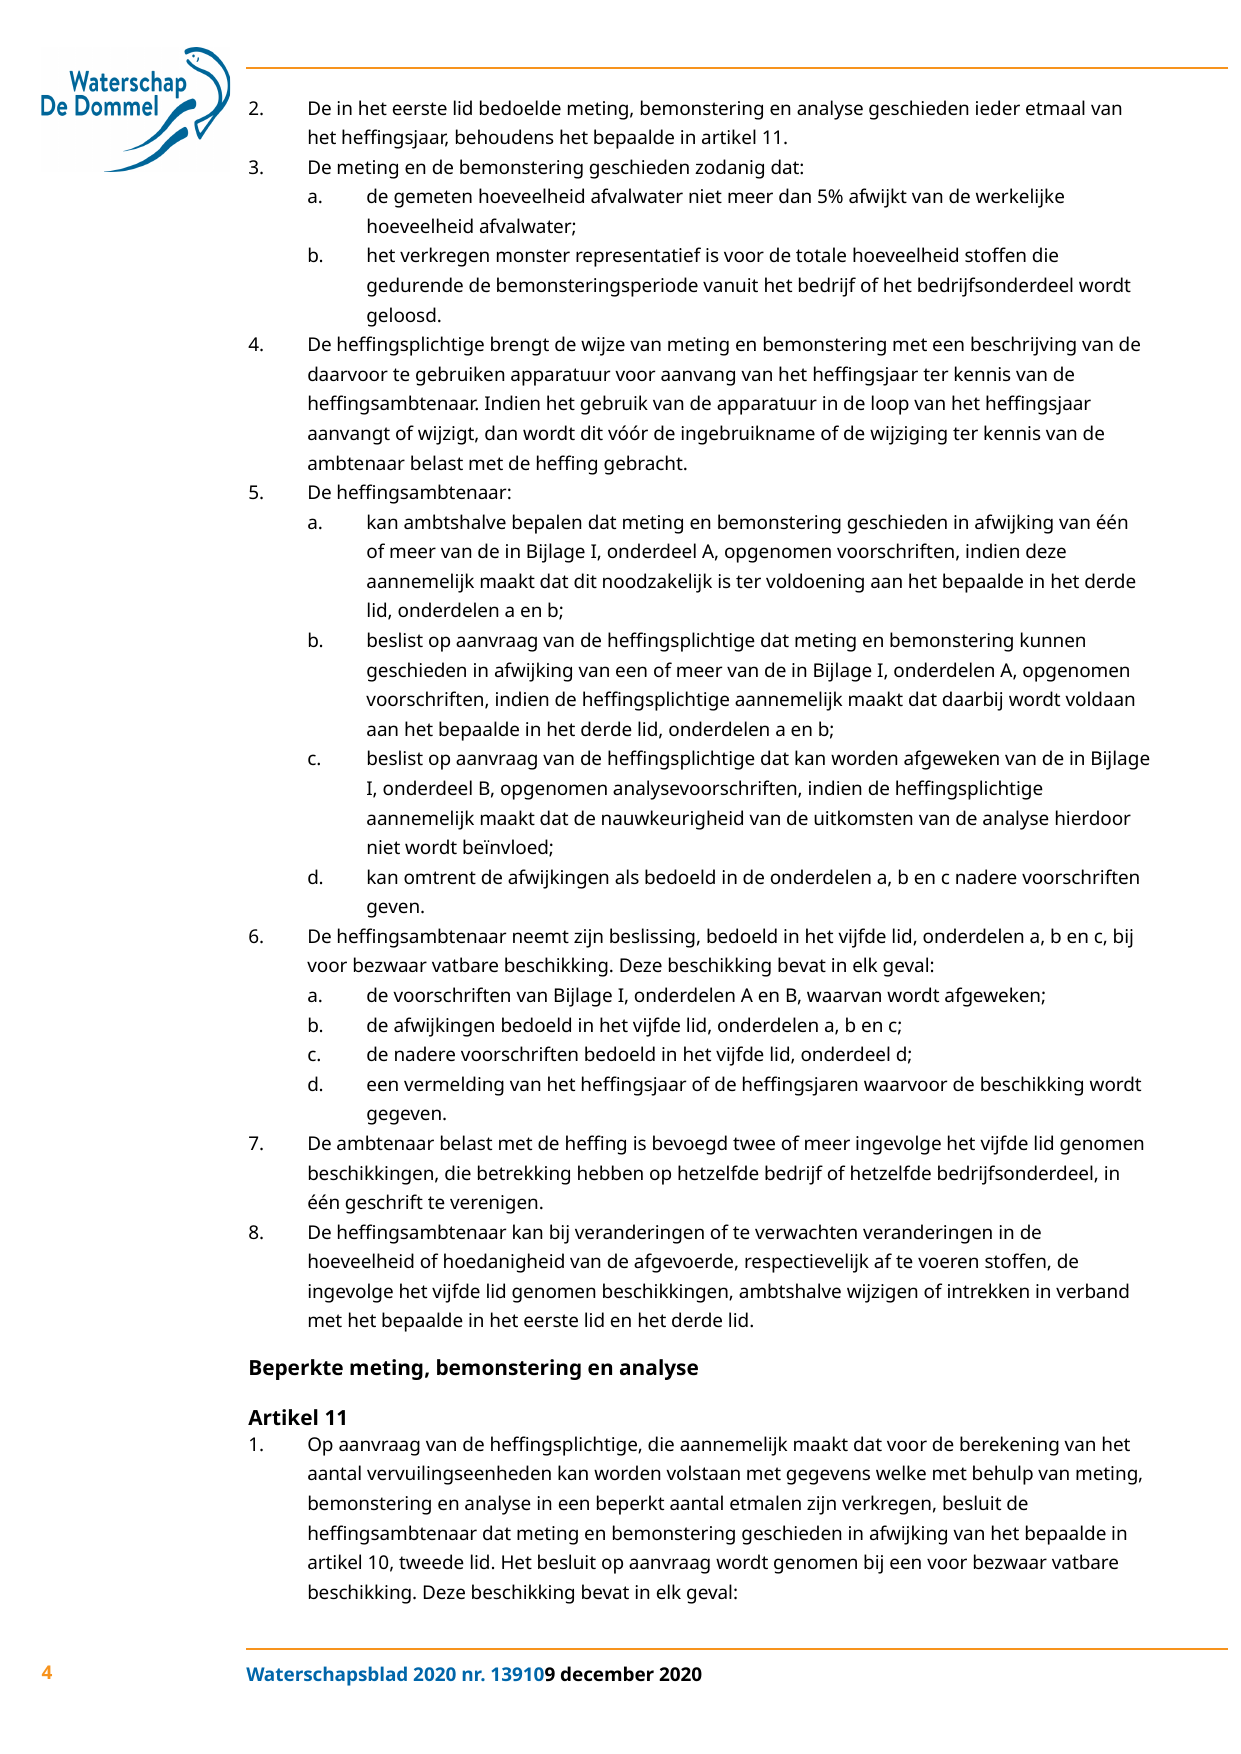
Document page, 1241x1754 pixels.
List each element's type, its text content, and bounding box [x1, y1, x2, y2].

list De heffingsambtenaar: [248, 479, 1152, 505]
list De heffingsambtenaar kan bij veranderingen of te verwachten veranderingen in de hoeveelheid of hoedanigheid van de afgevoerde, respectievelijk af te voeren stoffen, de ingevolge het vijfde lid genomen beschikkingen, ambtshalve wijzigen of intrekken in verband met het bepaalde in het eerste lid en het derde lid. [248, 1219, 1152, 1333]
list De ambtenaar belast met de heffing is bevoegd twee of meer ingevolge het vijfde lid genomen beschikkingen, die betrekking hebben op hetzelfde bedrijf of hetzelfde bedrijfsonderdeel, in één geschrift te verenigen. [248, 1130, 1152, 1215]
text Artikel 11 [248, 1403, 1152, 1431]
list een vermelding van het heffingsjaar of de heffingsjaren waarvoor de beschikking wordt gegeven. [307, 1071, 1152, 1126]
list kan omtrent de afwijkingen als bedoeld in de onderdelen a, b en c nadere voorschriften geven. [307, 864, 1152, 919]
list Op aanvraag van de heffingsplichtige, die aannemelijk maakt dat voor de berekening van het aantal vervuilingseenheden kan worden volstaan met gegevens welke met behulp van meting, bemonstering en analyse in een beperkt aantal etmalen zijn verkregen, besluit de heffingsambtenaar dat meting en bemonstering geschieden in afwijking van het bepaalde in artikel 10, tweede lid. Het besluit op aanvraag wordt genomen bij een voor bezwaar vatbare beschikking. Deze beschikking bevat in elk geval: [248, 1431, 1152, 1605]
picture [41, 47, 231, 172]
list beslist op aanvraag van de heffingsplichtige dat kan worden afgeweken van de in Bijlage I, onderdeel B, opgenomen analysevoorschriften, indien de heffingsplichtige aannemelijk maakt dat de nauwkeurigheid van de uitkomsten van de analyse hierdoor niet wordt beïnvloed; [307, 746, 1152, 860]
list beslist op aanvraag van de heffingsplichtige dat meting en bemonstering kunnen geschieden in afwijking van een of meer van de in Bijlage I, onderdelen A, opgenomen voorschriften, indien de heffingsplichtige aannemelijk maakt dat daarbij wordt voldaan aan het bepaalde in het derde lid, onderdelen a en b; [307, 627, 1152, 742]
list de gemeten hoeveelheid afvalwater niet meer dan 5% afwijkt van de werkelijke hoeveelheid afvalwater; [307, 183, 1152, 239]
list De meting en de bemonstering geschieden zodanig dat: [248, 154, 1152, 180]
list de voorschriften van Bijlage I, onderdelen A en B, waarvan wordt afgeweken; [307, 982, 1152, 1008]
list De heffingsambtenaar neemt zijn beslissing, bedoeld in het vijfde lid, onderdelen a, b en c, bij voor bezwaar vatbare beschikking. Deze beschikking bevat in elk geval: [248, 923, 1152, 978]
list de nadere voorschriften bedoeld in het vijfde lid, onderdeel d; [307, 1041, 1152, 1067]
list De in het eerste lid bedoelde meting, bemonstering en analyse geschieden ieder etmaal van het heffingsjaar, behoudens het bepaalde in artikel 11. [248, 95, 1152, 150]
text Beperkte meting, bemonstering en analyse [248, 1353, 1152, 1382]
list het verkregen monster representatief is voor de totale hoeveelheid stoffen die gedurende de bemonsteringsperiode vanuit het bedrijf of het bedrijfsonderdeel wordt geloosd. [307, 243, 1152, 328]
picture [45, 99, 51, 111]
picture [204, 47, 231, 76]
list kan ambtshalve bepalen dat meting en bemonstering geschieden in afwijking van één of meer van de in Bijlage I, onderdeel A, opgenomen voorschriften, indien deze aannemelijk maakt dat dit noodzakelijk is ter voldoening aan het bepaalde in het derde lid, onderdelen a en b; [307, 509, 1152, 623]
picture [198, 118, 210, 131]
list De heffingsplichtige brengt de wijze van meting en bemonstering met een beschrijving van de daarvoor te gebruiken apparatuur voor aanvang van het heffingsjaar ter kennis van de heffingsambtenaar. Indien het gebruik van de apparatuur in de loop van het heffingsjaar aanvangt of wijzigt, dan wordt dit vóór de ingebruikname of de wijziging ter kennis van de ambtenaar belast met de heffing gebracht. [248, 331, 1152, 476]
list de afwijkingen bedoeld in het vijfde lid, onderdelen a, b en c; [307, 1012, 1152, 1038]
